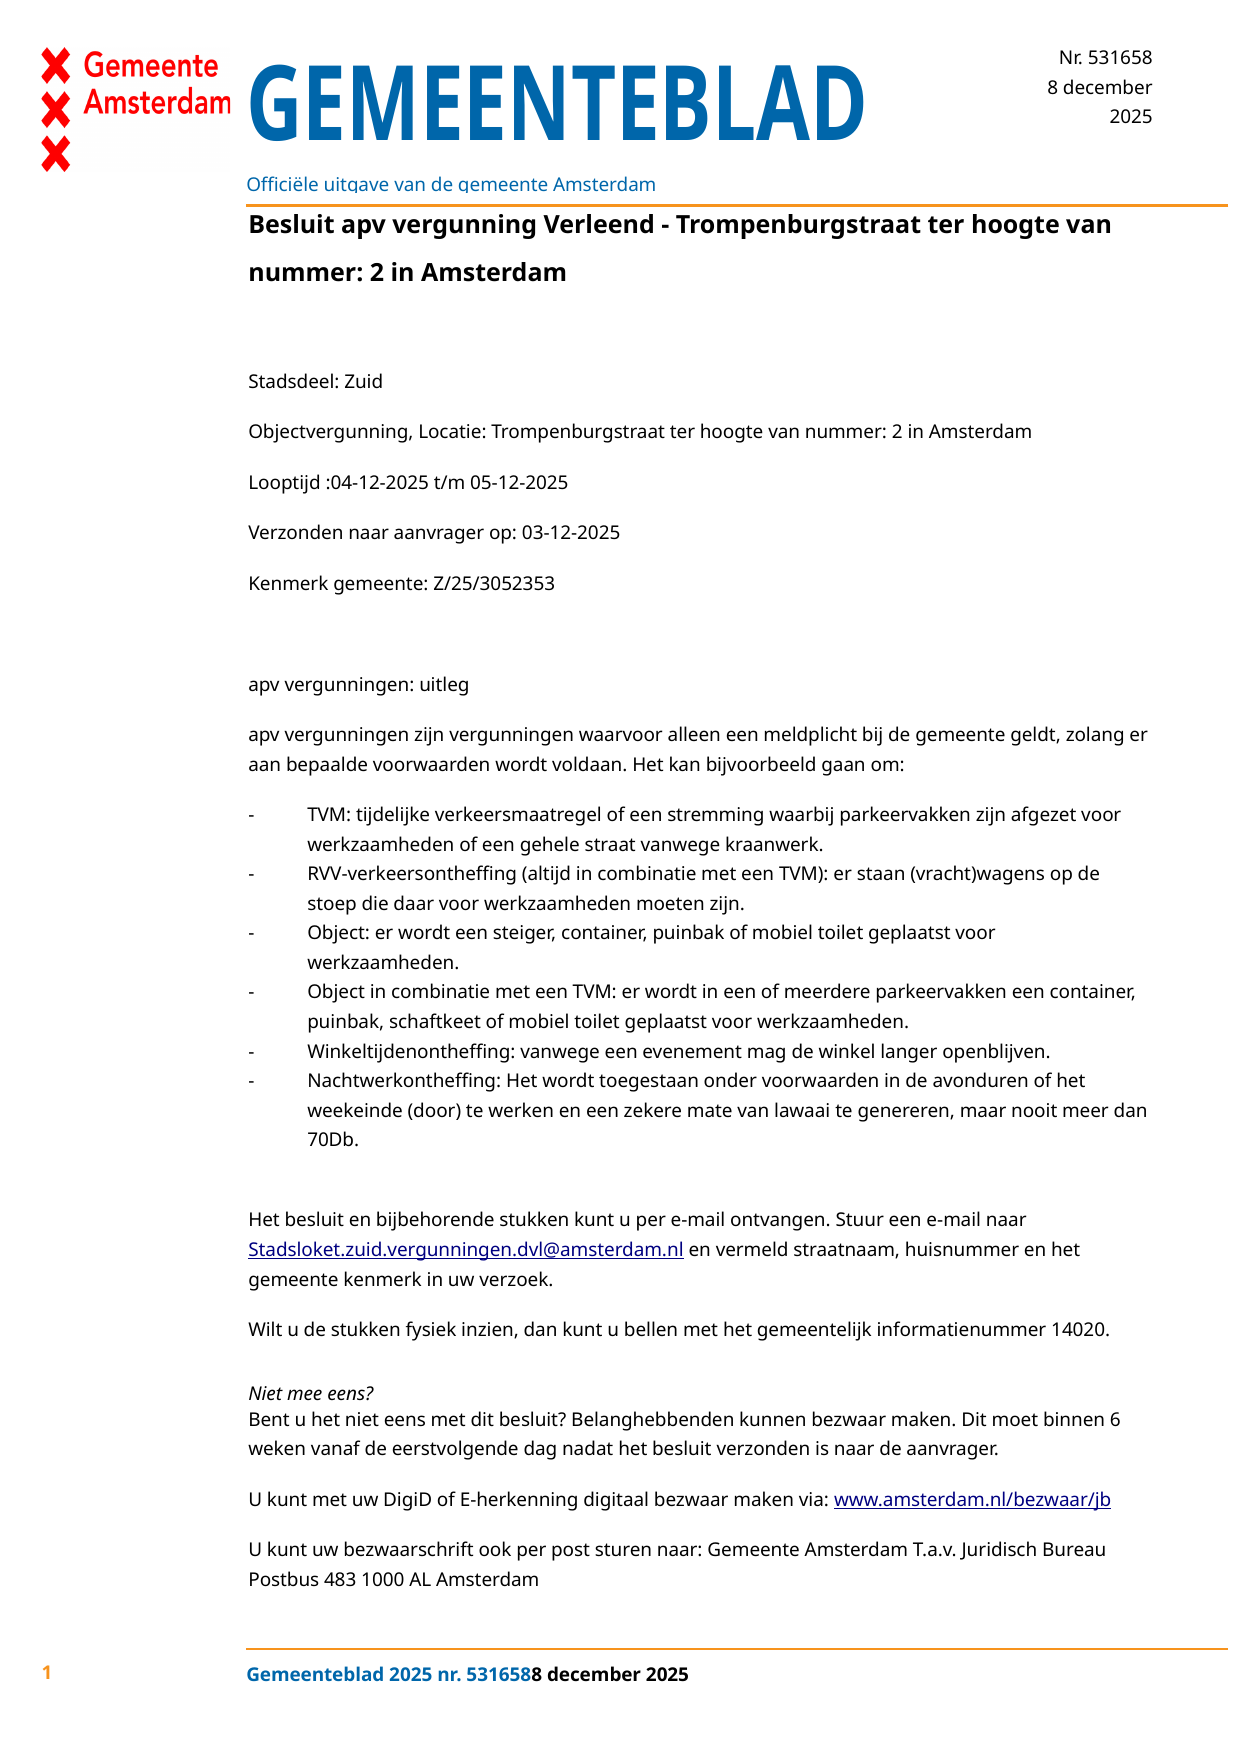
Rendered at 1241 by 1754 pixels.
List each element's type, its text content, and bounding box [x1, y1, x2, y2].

text Bent u het niet eens met dit besluit? Belanghebbenden kunnen bezwaar maken. Dit moet binnen 6 weken vanaf de eerstvolgende dag nadat het besluit verzonden is naar de aanvrager. [248, 1406, 1152, 1461]
text Het besluit en bijbehorende stukken kunt u per e-mail ontvangen. Stuur een e-mail naar Stadsloket.zuid.vergunningen.dvl@amsterdam.nl en vermeld straatnaam, huisnummer en het gemeente kenmerk in uw verzoek. [248, 1207, 1152, 1292]
text U kunt uw bezwaarschrift ook per post sturen naar: Gemeente Amsterdam T.a.v. Juridisch Bureau Postbus 483 1000 AL Amsterdam [248, 1536, 1152, 1592]
text Wilt u de stukken fysiek inzien, dan kunt u bellen met het gemeentelijk informatienummer 14020. [248, 1316, 1152, 1342]
list RVV-verkeersontheffing (altijd in combinatie met een TVM): er staan (vracht)wagens op de stoep die daar voor werkzaamheden moeten zijn. [248, 860, 1152, 916]
text apv vergunningen: uitleg [248, 671, 1152, 697]
text Looptijd :04-12-2025 t/m 05-12-2025 [248, 469, 1152, 495]
list Winkeltijdenontheffing: vanwege een evenement mag de winkel langer openblijven. [248, 1038, 1152, 1064]
text apv vergunningen zijn vergunningen waarvoor alleen een meldplicht bij de gemeente geldt, zolang er aan bepaalde voorwaarden wordt voldaan. Het kan bijvoorbeeld gaan om: [248, 721, 1152, 777]
text Verzonden naar aanvrager op: 03-12-2025 [248, 519, 1152, 545]
text Kenmerk gemeente: Z/25/3052353 [248, 570, 1152, 596]
text U kunt met uw DigiD of E-herkenning digitaal bezwaar maken via: www.amsterdam.nl/bezwaar/jb [248, 1486, 1152, 1512]
list Nachtwerkontheffing: Het wordt toegestaan onder voorwaarden in de avonduren of het weekeinde (door) te werken en een zekere mate van lawaai te genereren, maar nooit meer dan 70Db. [248, 1067, 1152, 1152]
text Stadsdeel: Zuid [248, 368, 1152, 394]
list Object: er wordt een steiger, container, puinbak of mobiel toilet geplaatst voor werkzaamheden. [248, 919, 1152, 975]
picture [41, 47, 231, 172]
text Niet mee eens? [248, 1380, 1152, 1406]
list TVM: tijdelijke verkeersmaatregel of een stremming waarbij parkeervakken zijn afgezet voor werkzaamheden of een gehele straat vanwege kraanwerk. [248, 801, 1152, 857]
text Besluit apv vergunning Verleend - Trompenburgstraat ter hoogte van nummer: 2 in Amsterdam [248, 207, 1152, 288]
list Object in combinatie met een TVM: er wordt in een of meerdere parkeervakken een container, puinbak, schaftkeet of mobiel toilet geplaatst voor werkzaamheden. [248, 979, 1152, 1034]
text Objectvergunning, Locatie: Trompenburgstraat ter hoogte van nummer: 2 in Amsterdam [248, 419, 1152, 444]
